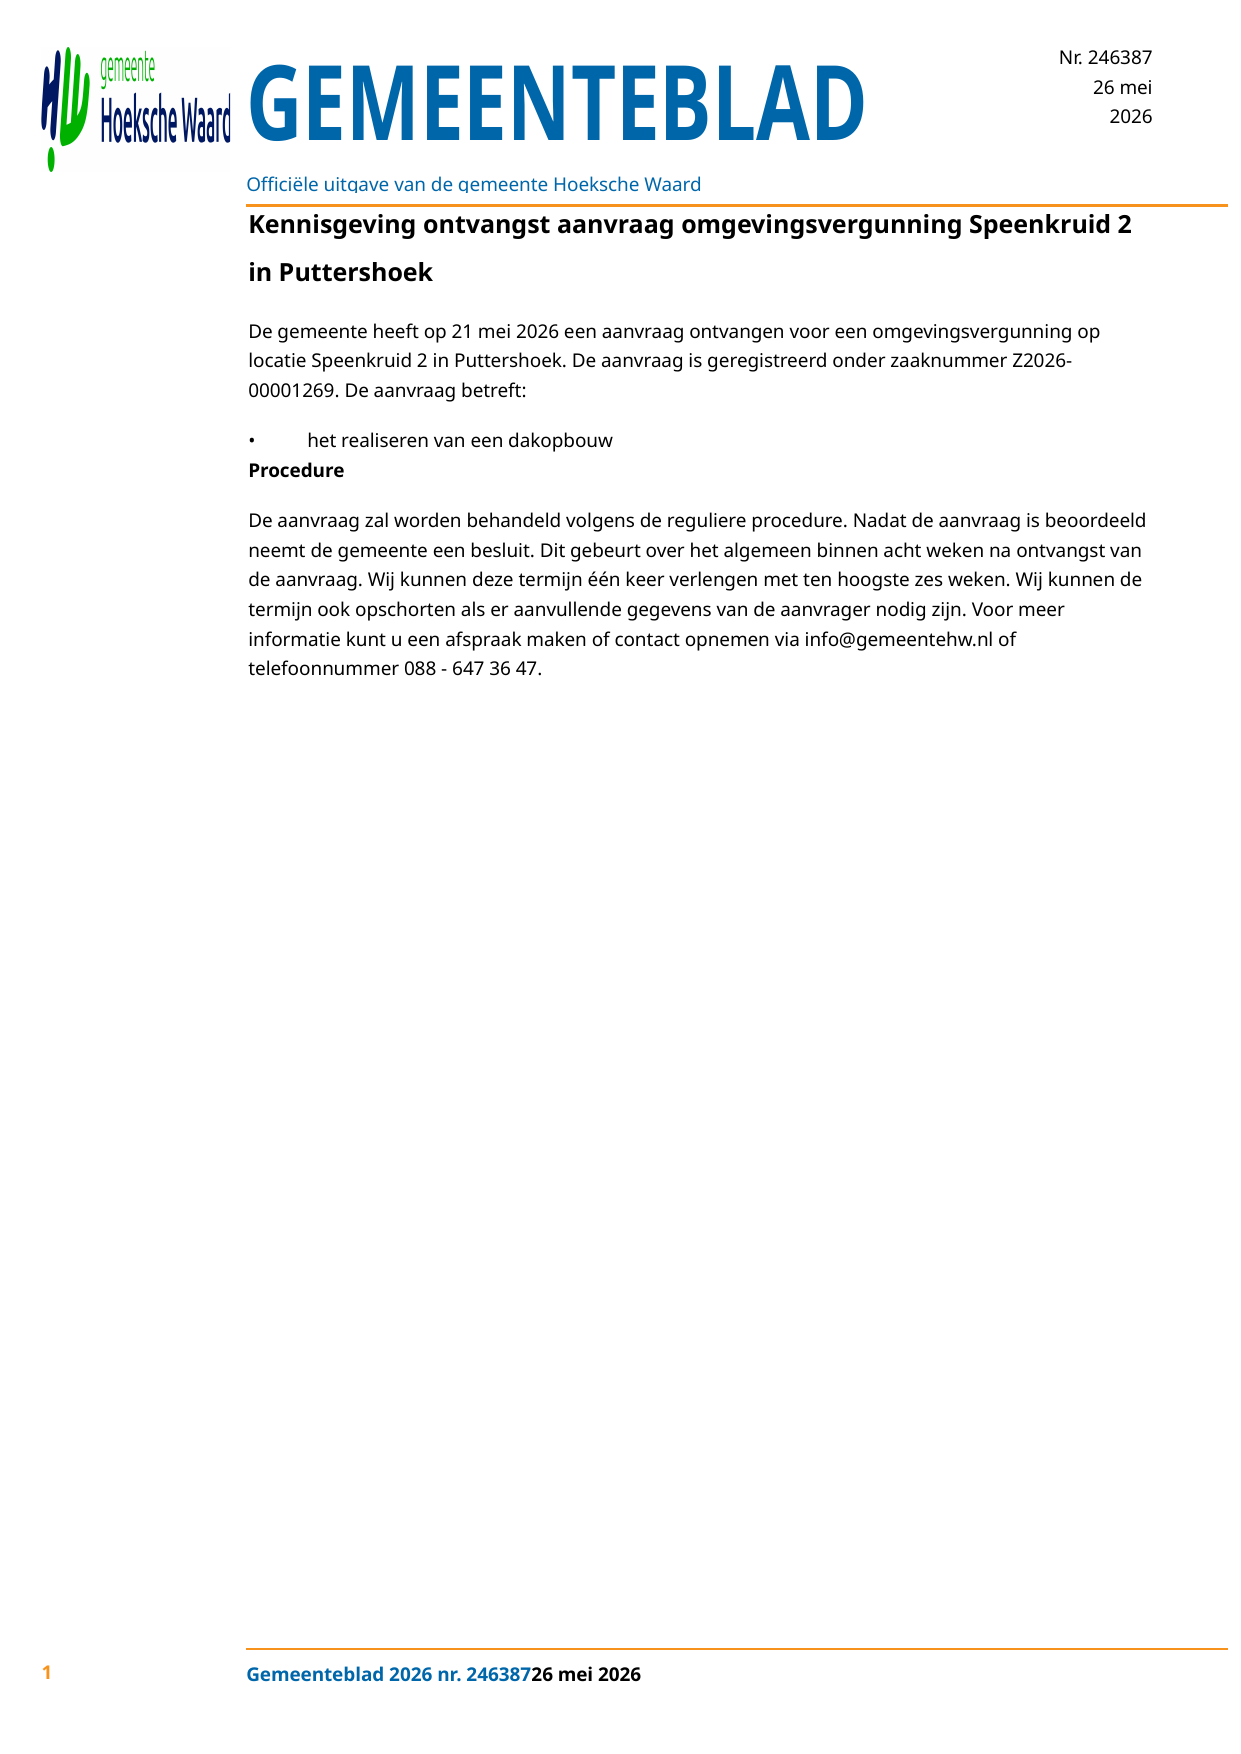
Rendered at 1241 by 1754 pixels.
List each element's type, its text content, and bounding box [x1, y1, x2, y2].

text De aanvraag zal worden behandeld volgens de reguliere procedure. Nadat de aanvraag is beoordeeld neemt de gemeente een besluit. Dit gebeurt over het algemeen binnen acht weken na ontvangst van de aanvraag. Wij kunnen deze termijn één keer verlengen met ten hoogste zes weken. Wij kunnen de termijn ook opschorten als er aanvullende gegevens van de aanvrager nodig zijn. Voor meer informatie kunt u een afspraak maken of contact opnemen via info@gemeentehw.nl of telefoonnummer 088 - 647 36 47. [248, 507, 1152, 681]
text Kennisgeving ontvangst aanvraag omgevingsvergunning Speenkruid 2 in Puttershoek [248, 207, 1152, 288]
text De gemeente heeft op 21 mei 2026 een aanvraag ontvangen voor een omgevingsvergunning op locatie Speenkruid 2 in Puttershoek. De aanvraag is geregistreerd onder zaaknummer Z2026-00001269. De aanvraag betreft: [248, 318, 1152, 403]
list het realiseren van een dakopbouw [248, 427, 1152, 453]
picture [41, 47, 231, 172]
text Procedure [248, 457, 1152, 483]
